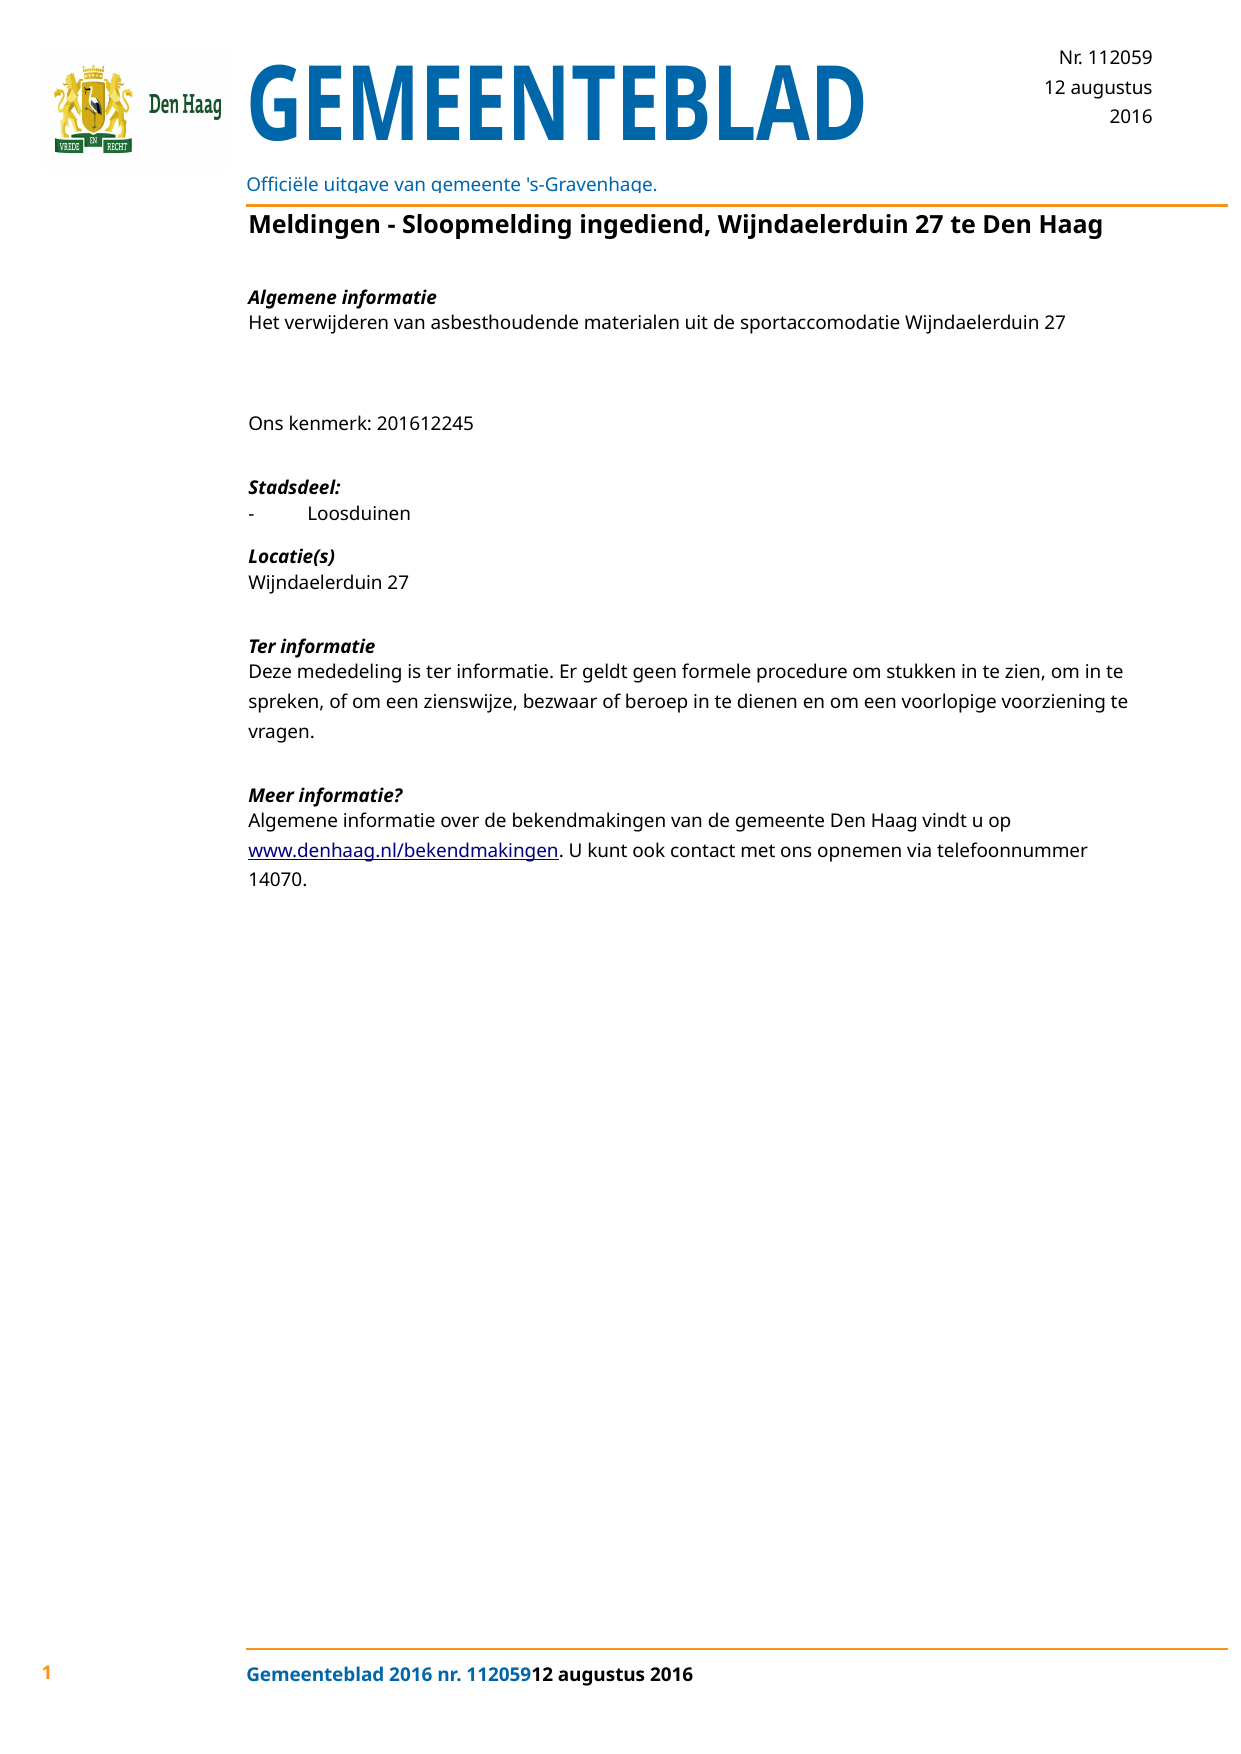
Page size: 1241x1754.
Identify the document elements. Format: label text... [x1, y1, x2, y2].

text Algemene informatie over de bekendmakingen van de gemeente Den Haag vindt u op www.denhaag.nl/bekendmakingen. U kunt ook contact met ons opnemen via telefoonnummer 14070. [248, 807, 1152, 892]
text Ter informatie [248, 633, 1152, 659]
text Wijndaelerduin 27 [248, 569, 1152, 595]
list Loosduinen [248, 500, 1152, 526]
picture [41, 47, 231, 172]
text Meer informatie? [248, 782, 1152, 807]
text Algemene informatie [248, 284, 1152, 309]
text Locatie(s) [248, 543, 1152, 569]
text Meldingen - Sloopmelding ingediend, Wijndaelerduin 27 te Den Haag [248, 207, 1152, 241]
text Het verwijderen van asbesthoudende materialen uit de sportaccomodatie Wijndaelerduin 27 [248, 309, 1152, 335]
text Ons kenmerk: 201612245 [248, 410, 1152, 436]
text Stadsdeel: [248, 474, 1152, 500]
text Deze mededeling is ter informatie. Er geldt geen formele procedure om stukken in te zien, om in te spreken, of om een zienswijze, bezwaar of beroep in te dienen en om een voorlopige voorziening te vragen. [248, 659, 1152, 743]
